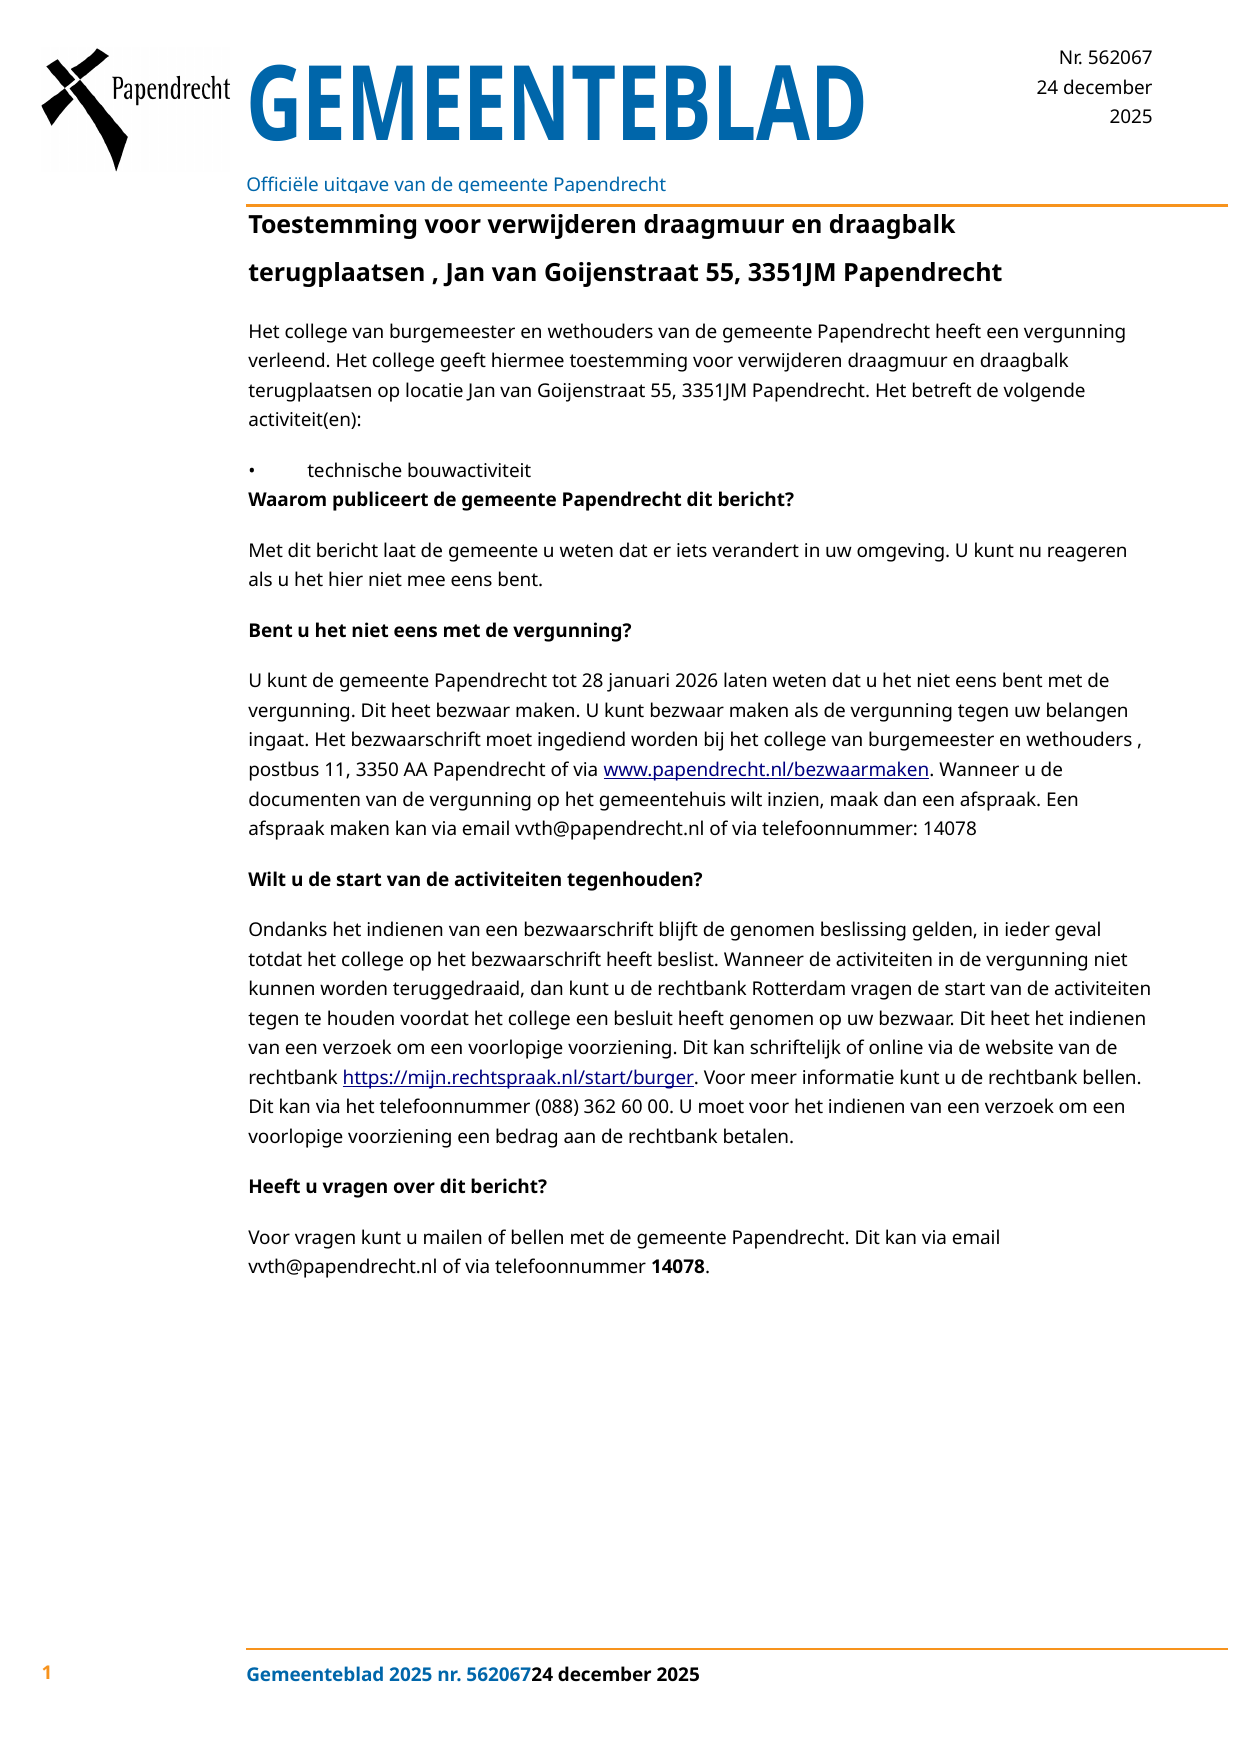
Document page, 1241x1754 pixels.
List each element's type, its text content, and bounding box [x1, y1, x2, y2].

picture [41, 47, 231, 172]
text Met dit bericht laat de gemeente u weten dat er iets verandert in uw omgeving. U kunt nu reageren als u het hier niet mee eens bent. [248, 537, 1152, 592]
text Waarom publiceert de gemeente Papendrecht dit bericht? [248, 487, 1152, 512]
text Het college van burgemeester en wethouders van de gemeente Papendrecht heeft een vergunning verleend. Het college geeft hiermee toestemming voor verwijderen draagmuur en draagbalk terugplaatsen op locatie Jan van Goijenstraat 55, 3351JM Papendrecht. Het betreft de volgende activiteit(en): [248, 318, 1152, 432]
text Heeft u vragen over dit bericht? [248, 1174, 1152, 1199]
text Wilt u de start van de activiteiten tegenhouden? [248, 866, 1152, 892]
text Voor vragen kunt u mailen of bellen met de gemeente Papendrecht. Dit kan via email vvth@papendrecht.nl of via telefoonnummer 14078. [248, 1224, 1152, 1279]
list technische bouwactiviteit [248, 457, 1152, 483]
text Bent u het niet eens met de vergunning? [248, 617, 1152, 643]
text U kunt de gemeente Papendrecht tot 28 januari 2026 laten weten dat u het niet eens bent met de vergunning. Dit heet bezwaar maken. U kunt bezwaar maken als de vergunning tegen uw belangen ingaat. Het bezwaarschrift moet ingediend worden bij het college van burgemeester en wethouders , postbus 11, 3350 AA Papendrecht of via www.papendrecht.nl/bezwaarmaken. Wanneer u de documenten van de vergunning op het gemeentehuis wilt inzien, maak dan een afspraak. Een afspraak maken kan via email vvth@papendrecht.nl of via telefoonnummer: 14078 [248, 667, 1152, 841]
text Toestemming voor verwijderen draagmuur en draagbalk terugplaatsen , Jan van Goijenstraat 55, 3351JM Papendrecht [248, 207, 1152, 288]
text Ondanks het indienen van een bezwaarschrift blijft de genomen beslissing gelden, in ieder geval totdat het college op het bezwaarschrift heeft beslist. Wanneer de activiteiten in de vergunning niet kunnen worden teruggedraaid, dan kunt u de rechtbank Rotterdam vragen de start van de activiteiten tegen te houden voordat het college een besluit heeft genomen op uw bezwaar. Dit heet het indienen van een verzoek om een voorlopige voorziening. Dit kan schriftelijk of online via de website van de rechtbank https://mijn.rechtspraak.nl/start/burger. Voor meer informatie kunt u de rechtbank bellen. Dit kan via het telefoonnummer (088) 362 60 00. U moet voor het indienen van een verzoek om een voorlopige voorziening een bedrag aan de rechtbank betalen. [248, 916, 1152, 1149]
